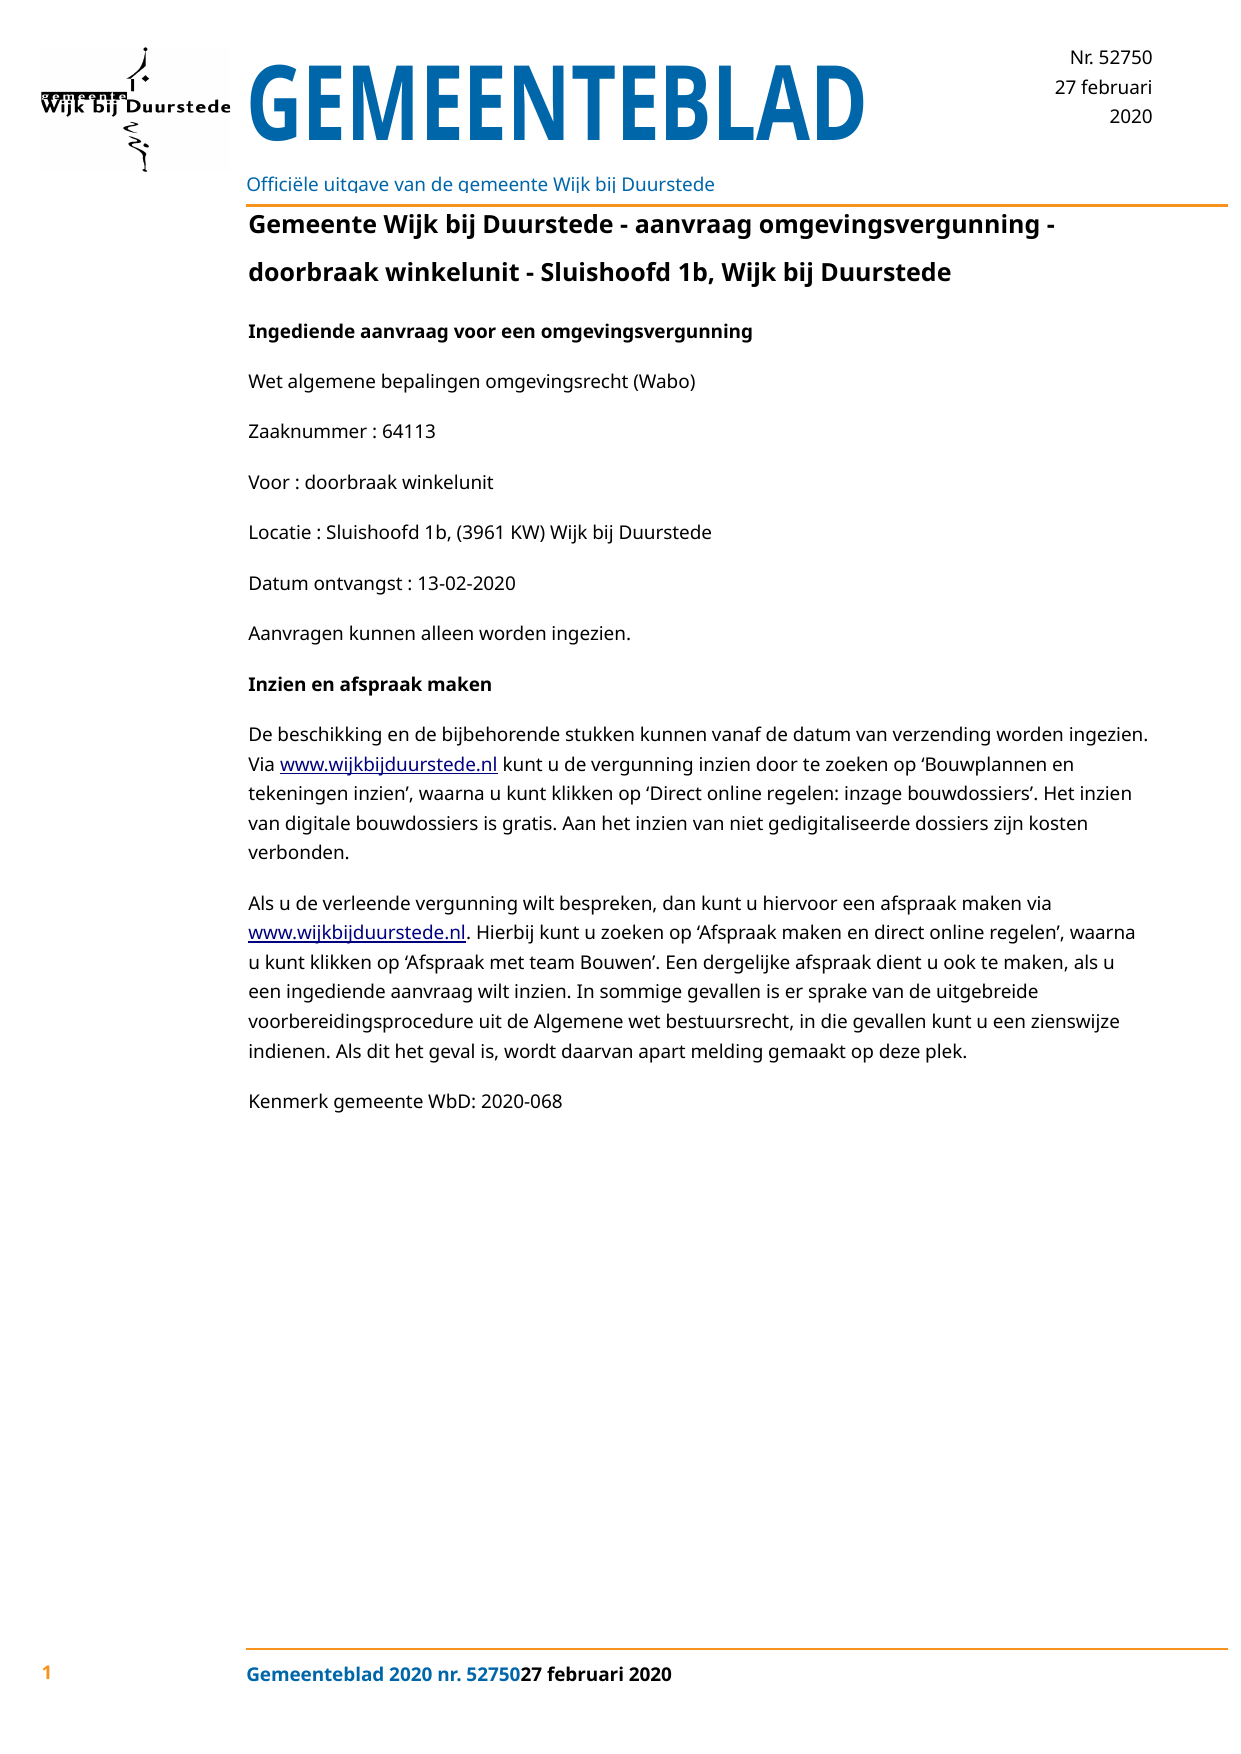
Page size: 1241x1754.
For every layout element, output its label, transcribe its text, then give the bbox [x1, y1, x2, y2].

text Datum ontvangst : 13-02-2020 [248, 570, 1152, 596]
text Inzien en afspraak maken [248, 671, 1152, 697]
text Kenmerk gemeente WbD: 2020-068 [248, 1088, 1152, 1114]
text De beschikking en de bijbehorende stukken kunnen vanaf de datum van verzending worden ingezien. Via www.wijkbijduurstede.nl kunt u de vergunning inzien door te zoeken op ‘Bouwplannen en tekeningen inzien’, waarna u kunt klikken op ‘Direct online regelen: inzage bouwdossiers’. Het inzien van digitale bouwdossiers is gratis. Aan het inzien van niet gedigitaliseerde dossiers zijn kosten verbonden. [248, 721, 1152, 865]
text Zaaknummer : 64113 [248, 419, 1152, 444]
text Wet algemene bepalingen omgevingsrecht (Wabo) [248, 368, 1152, 394]
text Locatie : Sluishoofd 1b, (3961 KW) Wijk bij Duurstede [248, 519, 1152, 545]
text Als u de verleende vergunning wilt bespreken, dan kunt u hiervoor een afspraak maken via www.wijkbijduurstede.nl. Hierbij kunt u zoeken op ‘Afspraak maken en direct online regelen’, waarna u kunt klikken op ‘Afspraak met team Bouwen’. Een dergelijke afspraak dient u ook te maken, als u een ingediende aanvraag wilt inzien. In sommige gevallen is er sprake van de uitgebreide voorbereidingsprocedure uit de Algemene wet bestuursrecht, in die gevallen kunt u een zienswijze indienen. Als dit het geval is, wordt daarvan apart melding gemaakt op deze plek. [248, 890, 1152, 1064]
text Voor : doorbraak winkelunit [248, 469, 1152, 495]
picture [41, 47, 231, 172]
text Aanvragen kunnen alleen worden ingezien. [248, 620, 1152, 646]
text Gemeente Wijk bij Duurstede - aanvraag omgevingsvergunning - doorbraak winkelunit - Sluishoofd 1b, Wijk bij Duurstede [248, 207, 1152, 288]
text Ingediende aanvraag voor een omgevingsvergunning [248, 318, 1152, 344]
